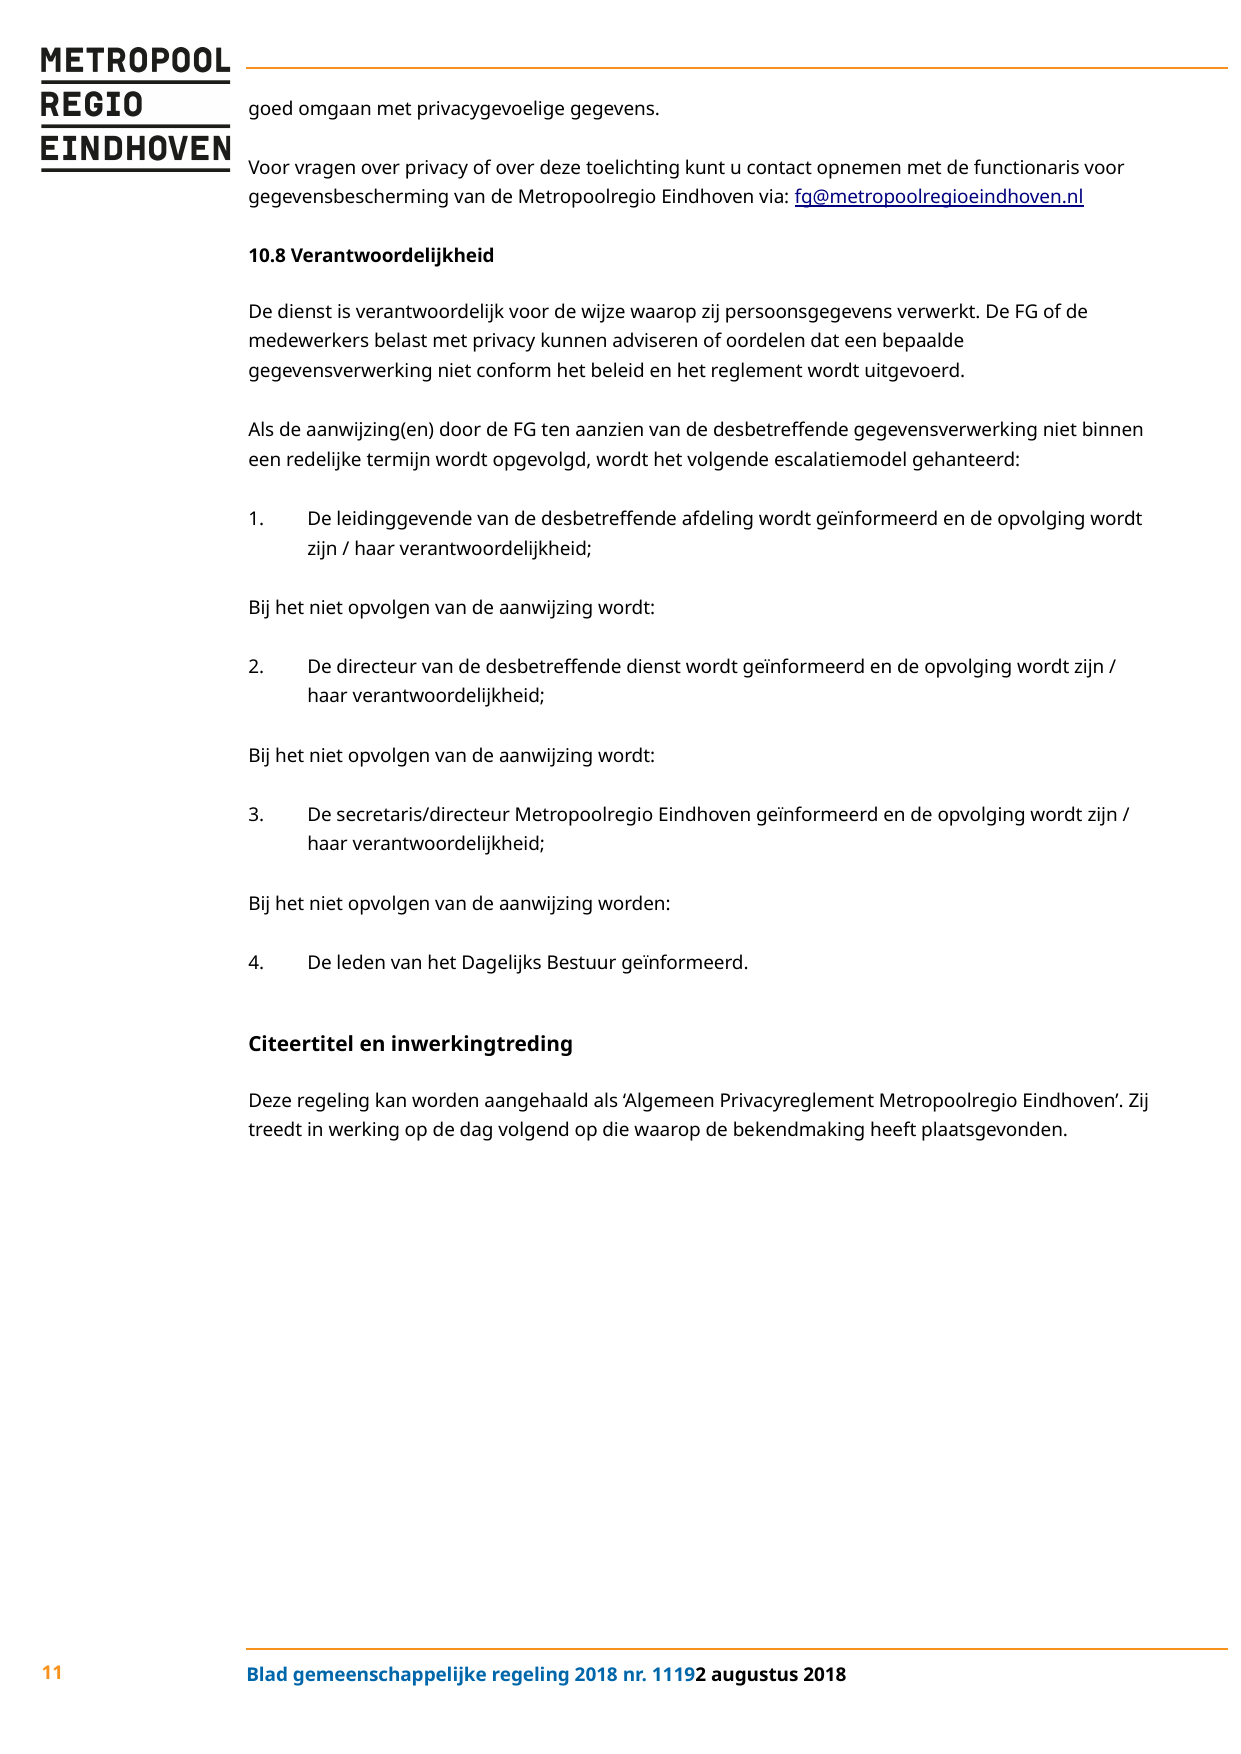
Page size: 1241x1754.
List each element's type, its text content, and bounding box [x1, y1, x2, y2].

text Voor vragen over privacy of over deze toelichting kunt u contact opnemen met de functionaris voor gegevensbescherming van de Metropoolregio Eindhoven via: fg@metropoolregioeindhoven.nl [248, 154, 1152, 209]
text Bij het niet opvolgen van de aanwijzing wordt: [248, 742, 1152, 767]
text Bij het niet opvolgen van de aanwijzing worden: [248, 890, 1152, 915]
list De secretaris/directeur Metropoolregio Eindhoven geïnformeerd en de opvolging wordt zijn / haar verantwoordelijkheid; [248, 801, 1152, 856]
text goed omgaan met privacygevoelige gegevens. [248, 95, 1152, 121]
list De directeur van de desbetreffende dienst wordt geïnformeerd en de opvolging wordt zijn / haar verantwoordelijkheid; [248, 653, 1152, 708]
picture [41, 47, 231, 172]
text 10.8 Verantwoordelijkheid [248, 243, 1152, 268]
text Deze regeling kan worden aangehaald als ‘Algemeen Privacyreglement Metropoolregio Eindhoven’. Zij treedt in werking op de dag volgend op die waarop de bekendmaking heeft plaatsgevonden. [248, 1087, 1152, 1142]
text Citeertitel en inwerkingtreding [248, 1029, 1152, 1057]
list De leidinggevende van de desbetreffende afdeling wordt geïnformeerd en de opvolging wordt zijn / haar verantwoordelijkheid; [248, 505, 1152, 560]
list De leden van het Dagelijks Bestuur geïnformeerd. [248, 949, 1152, 974]
text Bij het niet opvolgen van de aanwijzing wordt: [248, 594, 1152, 619]
text Als de aanwijzing(en) door de FG ten aanzien van de desbetreffende gegevensverwerking niet binnen een redelijke termijn wordt opgevolgd, wordt het volgende escalatiemodel gehanteerd: [248, 416, 1152, 472]
text De dienst is verantwoordelijk voor de wijze waarop zij persoonsgegevens verwerkt. De FG of de medewerkers belast met privacy kunnen adviseren of oordelen dat een bepaalde gegevensverwerking niet conform het beleid en het reglement wordt uitgevoerd. [248, 298, 1152, 383]
